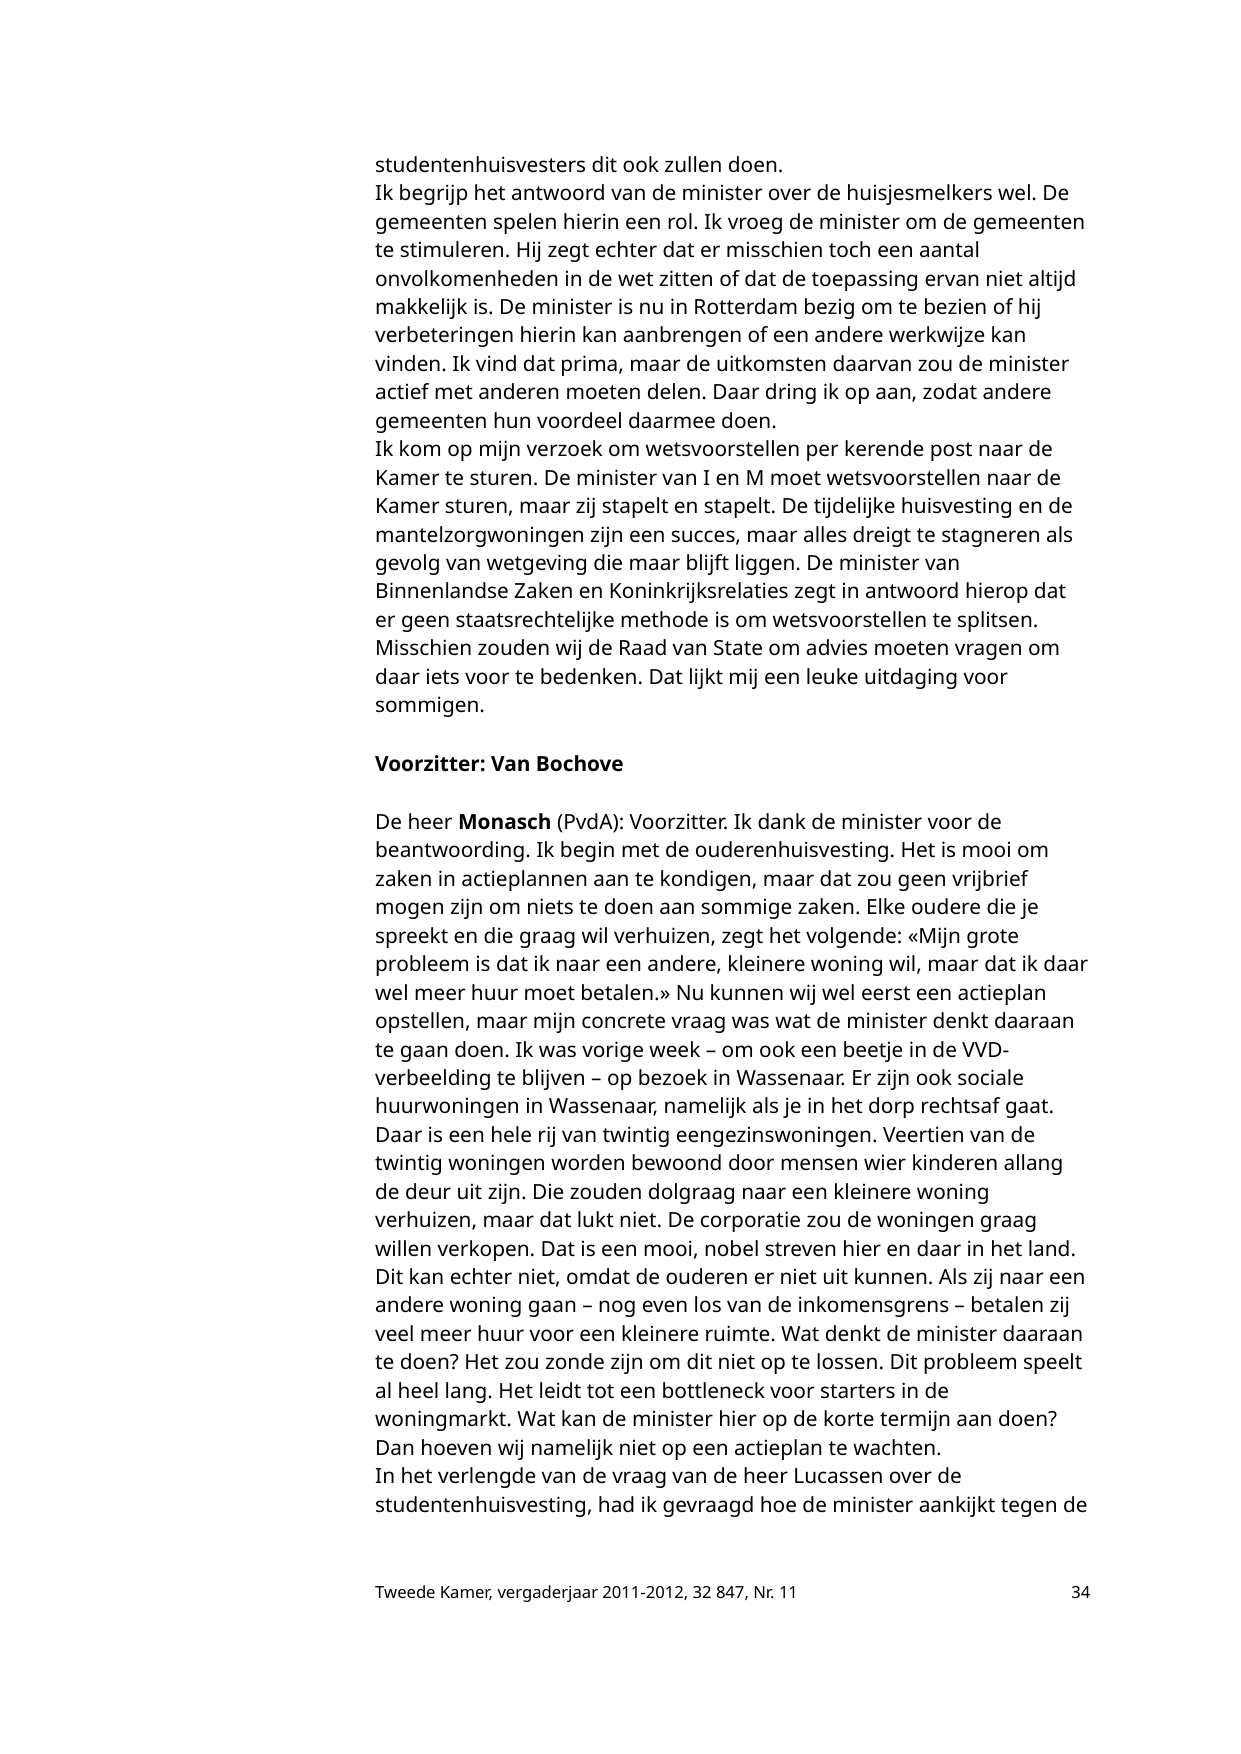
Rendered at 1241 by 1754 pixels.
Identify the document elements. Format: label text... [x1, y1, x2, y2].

text Ik kom op mijn verzoek om wetsvoorstellen per kerende post naar de Kamer te sturen. De minister van I en M moet wetsvoorstellen naar de Kamer sturen, maar zij stapelt en stapelt. De tijdelijke huisvesting en de mantelzorgwoningen zijn een succes, maar alles dreigt te stagneren als gevolg van wetgeving die maar blijft liggen. De minister van Binnenlandse Zaken en Koninkrijksrelaties zegt in antwoord hierop dat er geen staatsrechtelijke methode is om wetsvoorstellen te splitsen. Misschien zouden wij de Raad van State om advies moeten vragen om daar iets voor te bedenken. Dat lijkt mij een leuke uitdaging voor sommigen. [375, 434, 1090, 719]
text Voorzitter: Van Bochove [375, 749, 1090, 777]
text Ik begrijp het antwoord van de minister over de huisjesmelkers wel. De gemeenten spelen hierin een rol. Ik vroeg de minister om de gemeenten te stimuleren. Hij zegt echter dat er misschien toch een aantal onvolkomenheden in de wet zitten of dat de toepassing ervan niet altijd makkelijk is. De minister is nu in Rotterdam bezig om te bezien of hij verbeteringen hierin kan aanbrengen of een andere werkwijze kan vinden. Ik vind dat prima, maar de uitkomsten daarvan zou de minister actief met anderen moeten delen. Daar dring ik op aan, zodat andere gemeenten hun voordeel daarmee doen. [375, 178, 1090, 434]
text In het verlengde van de vraag van de heer Lucassen over de studentenhuisvesting, had ik gevraagd hoe de minister aankijkt tegen de [375, 1461, 1090, 1518]
text studentenhuisvesters dit ook zullen doen. [375, 150, 1090, 178]
text De heer Monasch (PvdA): Voorzitter. Ik dank de minister voor de beantwoording. Ik begin met de ouderenhuisvesting. Het is mooi om zaken in actieplannen aan te kondigen, maar dat zou geen vrijbrief mogen zijn om niets te doen aan sommige zaken. Elke oudere die je spreekt en die graag wil verhuizen, zegt het volgende: «Mijn grote probleem is dat ik naar een andere, kleinere woning wil, maar dat ik daar wel meer huur moet betalen.» Nu kunnen wij wel eerst een actieplan opstellen, maar mijn concrete vraag was wat de minister denkt daaraan te gaan doen. Ik was vorige week – om ook een beetje in de VVD-verbeelding te blijven – op bezoek in Wassenaar. Er zijn ook sociale huurwoningen in Wassenaar, namelijk als je in het dorp rechtsaf gaat. Daar is een hele rij van twintig eengezinswoningen. Veertien van de twintig woningen worden bewoond door mensen wier kinderen allang de deur uit zijn. Die zouden dolgraag naar een kleinere woning verhuizen, maar dat lukt niet. De corporatie zou de woningen graag willen verkopen. Dat is een mooi, nobel streven hier en daar in het land. Dit kan echter niet, omdat de ouderen er niet uit kunnen. Als zij naar een andere woning gaan – nog even los van de inkomensgrens – betalen zij veel meer huur voor een kleinere ruimte. Wat denkt de minister daaraan te doen? Het zou zonde zijn om dit niet op te lossen. Dit probleem speelt al heel lang. Het leidt tot een bottleneck voor starters in de woningmarkt. Wat kan de minister hier op de korte termijn aan doen? Dan hoeven wij namelijk niet op een actieplan te wachten. [375, 807, 1090, 1461]
